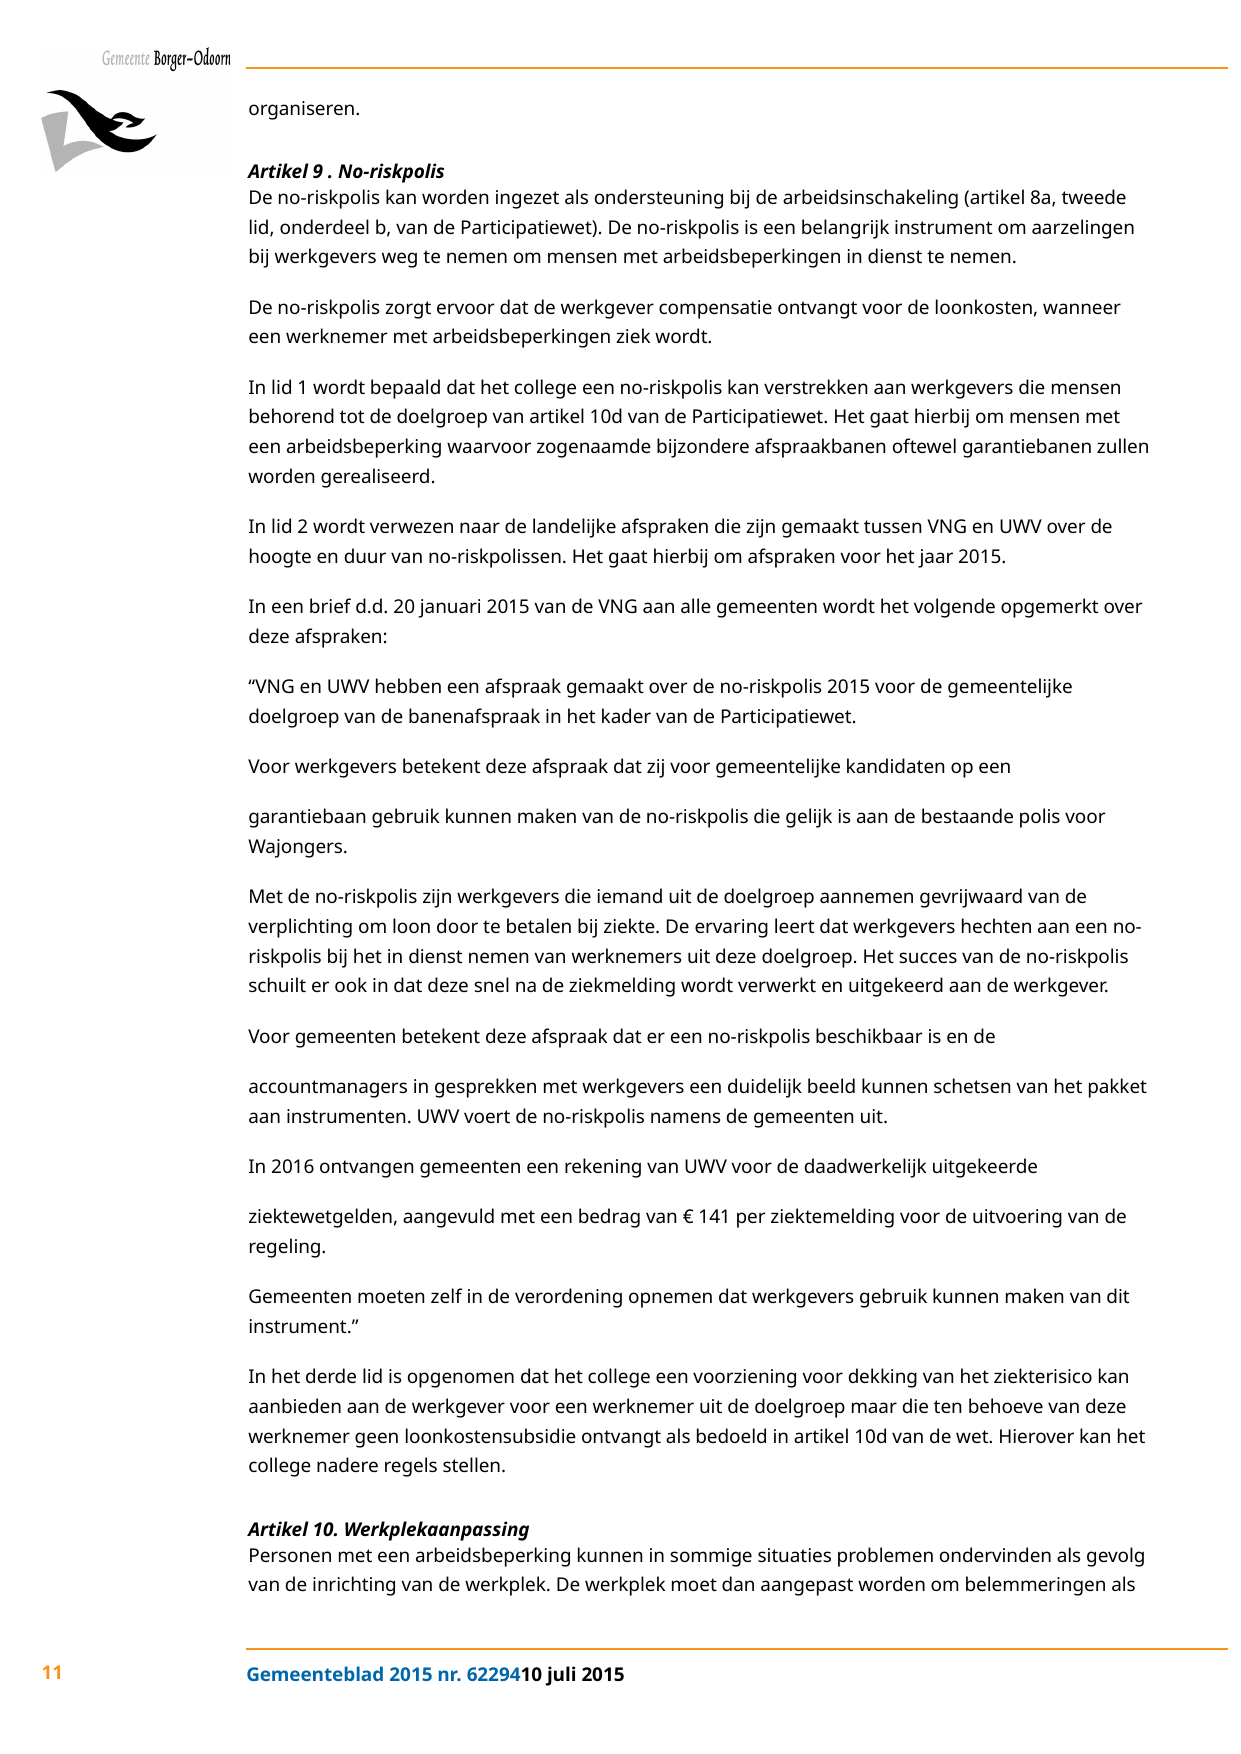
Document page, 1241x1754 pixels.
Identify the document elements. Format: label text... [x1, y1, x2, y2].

text Voor gemeenten betekent deze afspraak dat er een no-riskpolis beschikbaar is en de [248, 1023, 1152, 1048]
text “VNG en UWV hebben een afspraak gemaakt over de no-riskpolis 2015 voor de gemeentelijke doelgroep van de banenafspraak in het kader van de Participatiewet. [248, 673, 1152, 728]
text In het derde lid is opgenomen dat het college een voorziening voor dekking van het ziekterisico kan aanbieden aan de werkgever voor een werknemer uit de doelgroep maar die ten behoeve van deze werknemer geen loonkostensubsidie ontvangt als bedoeld in artikel 10d van de wet. Hierover kan het college nadere regels stellen. [248, 1364, 1152, 1478]
text Gemeenten moeten zelf in de verordening opnemen dat werkgevers gebruik kunnen maken van dit instrument.” [248, 1284, 1152, 1339]
text In lid 1 wordt bepaald dat het college een no-riskpolis kan verstrekken aan werkgevers die mensen behorend tot de doelgroep van artikel 10d van de Participatiewet. Het gaat hierbij om mensen met een arbeidsbeperking waarvoor zogenaamde bijzondere afspraakbanen oftewel garantiebanen zullen worden gerealiseerd. [248, 374, 1152, 488]
text De no-riskpolis zorgt ervoor dat de werkgever compensatie ontvangt voor de loonkosten, wanneer een werknemer met arbeidsbeperkingen ziek wordt. [248, 294, 1152, 349]
text garantiebaan gebruik kunnen maken van de no-riskpolis die gelijk is aan de bestaande polis voor Wajongers. [248, 804, 1152, 859]
text organiseren. [248, 95, 1152, 121]
picture [41, 47, 231, 172]
text In een brief d.d. 20 januari 2015 van de VNG aan alle gemeenten wordt het volgende opgemerkt over deze afspraken: [248, 593, 1152, 648]
text Personen met een arbeidsbeperking kunnen in sommige situaties problemen ondervinden als gevolg van de inrichting van de werkplek. De werkplek moet dan aangepast worden om belemmeringen als [248, 1542, 1152, 1597]
text Artikel 9 . No-riskpolis [248, 159, 1152, 184]
text In 2016 ontvangen gemeenten een rekening van UWV voor de daadwerkelijk uitgekeerde [248, 1153, 1152, 1179]
text Met de no-riskpolis zijn werkgevers die iemand uit de doelgroep aannemen gevrijwaard van de verplichting om loon door te betalen bij ziekte. De ervaring leert dat werkgevers hechten aan een no-riskpolis bij het in dienst nemen van werknemers uit deze doelgroep. Het succes van de no-riskpolis schuilt er ook in dat deze snel na de ziekmelding wordt verwerkt en uitgekeerd aan de werkgever. [248, 884, 1152, 998]
text In lid 2 wordt verwezen naar de landelijke afspraken die zijn gemaakt tussen VNG en UWV over de hoogte en duur van no-riskpolissen. Het gaat hierbij om afspraken voor het jaar 2015. [248, 513, 1152, 568]
text accountmanagers in gesprekken met werkgevers een duidelijk beeld kunnen schetsen van het pakket aan instrumenten. UWV voert de no-riskpolis namens de gemeenten uit. [248, 1073, 1152, 1128]
text Voor werkgevers betekent deze afspraak dat zij voor gemeentelijke kandidaten op een [248, 753, 1152, 779]
text ziektewetgelden, aangevuld met een bedrag van € 141 per ziektemelding voor de uitvoering van de regeling. [248, 1204, 1152, 1259]
text De no-riskpolis kan worden ingezet als ondersteuning bij de arbeidsinschakeling (artikel 8a, tweede lid, onderdeel b, van de Participatiewet). De no-riskpolis is een belangrijk instrument om aarzelingen bij werkgevers weg te nemen om mensen met arbeidsbeperkingen in dienst te nemen. [248, 184, 1152, 269]
text Artikel 10. Werkplekaanpassing [248, 1516, 1152, 1542]
